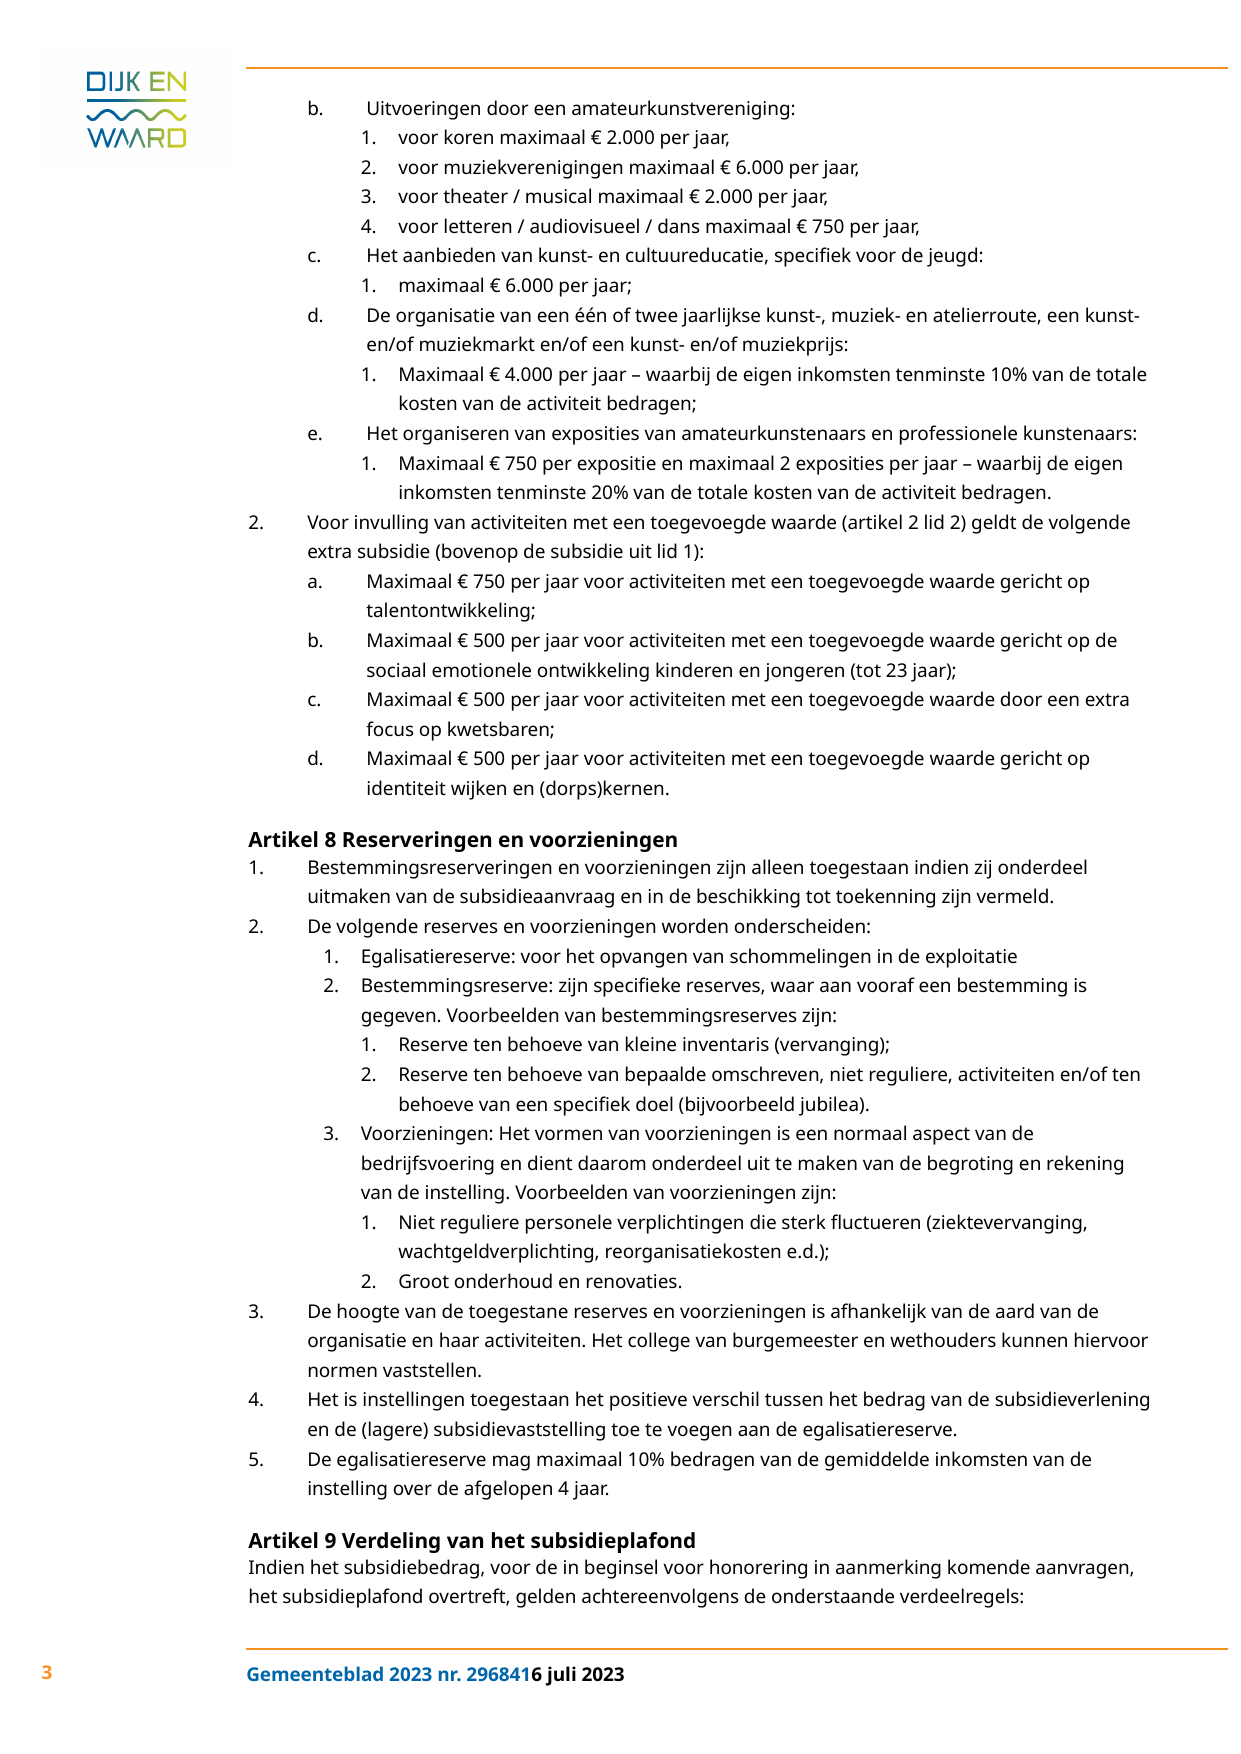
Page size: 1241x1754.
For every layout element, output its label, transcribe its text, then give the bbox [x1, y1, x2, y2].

picture [41, 47, 231, 172]
list Niet reguliere personele verplichtingen die sterk fluctueren (ziektevervanging, wachtgeldverplichting, reorganisatiekosten e.d.); [361, 1209, 1152, 1264]
text Artikel 8 Reserveringen en voorzieningen [248, 826, 1152, 854]
list Groot onderhoud en renovaties. [361, 1268, 1152, 1294]
text Artikel 9 Verdeling van het subsidieplafond [248, 1526, 1152, 1554]
list Maximaal € 500 per jaar voor activiteiten met een toegevoegde waarde gericht op identiteit wijken en (dorps)kernen. [307, 746, 1152, 801]
list Het organiseren van exposities van amateurkunstenaars en professionele kunstenaars: [307, 420, 1152, 446]
list voor theater / musical maximaal € 2.000 per jaar, [361, 183, 1152, 209]
list De hoogte van de toegestane reserves en voorzieningen is afhankelijk van de aard van de organisatie en haar activiteiten. Het college van burgemeester en wethouders kunnen hiervoor normen vaststellen. [248, 1298, 1152, 1383]
list Egalisatiereserve: voor het opvangen van schommelingen in de exploitatie [323, 943, 1152, 968]
list Bestemmingsreserve: zijn specifieke reserves, waar aan vooraf een bestemming is gegeven. Voorbeelden van bestemmingsreserves zijn: [323, 972, 1152, 1028]
list Reserve ten behoeve van kleine inventaris (vervanging); [361, 1032, 1152, 1057]
list Maximaal € 750 per jaar voor activiteiten met een toegevoegde waarde gericht op talentontwikkeling; [307, 568, 1152, 623]
list Uitvoeringen door een amateurkunstvereniging: [307, 95, 1152, 121]
list Voor invulling van activiteiten met een toegevoegde waarde (artikel 2 lid 2) geldt de volgende extra subsidie (bovenop de subsidie uit lid 1): [248, 509, 1152, 564]
text Indien het subsidiebedrag, voor de in beginsel voor honorering in aanmerking komende aanvragen, het subsidieplafond overtreft, gelden achtereenvolgens de onderstaande verdeelregels: [248, 1554, 1152, 1609]
list voor koren maximaal € 2.000 per jaar, [361, 124, 1152, 150]
list Maximaal € 500 per jaar voor activiteiten met een toegevoegde waarde gericht op de sociaal emotionele ontwikkeling kinderen en jongeren (tot 23 jaar); [307, 627, 1152, 683]
list Bestemmingsreserveringen en voorzieningen zijn alleen toegestaan indien zij onderdeel uitmaken van de subsidieaanvraag en in de beschikking tot toekenning zijn vermeld. [248, 854, 1152, 909]
list Maximaal € 750 per expositie en maximaal 2 exposities per jaar – waarbij de eigen inkomsten tenminste 20% van de totale kosten van de activiteit bedragen. [361, 450, 1152, 505]
list voor muziekverenigingen maximaal € 6.000 per jaar, [361, 154, 1152, 180]
list Maximaal € 4.000 per jaar – waarbij de eigen inkomsten tenminste 10% van de totale kosten van de activiteit bedragen; [361, 361, 1152, 416]
list De volgende reserves en voorzieningen worden onderscheiden: [248, 913, 1152, 939]
list Het is instellingen toegestaan het positieve verschil tussen het bedrag van de subsidieverlening en de (lagere) subsidievaststelling toe te voegen aan de egalisatiereserve. [248, 1387, 1152, 1442]
list De organisatie van een één of twee jaarlijkse kunst-, muziek- en atelierroute, een kunst- en/of muziekmarkt en/of een kunst- en/of muziekprijs: [307, 302, 1152, 357]
list Maximaal € 500 per jaar voor activiteiten met een toegevoegde waarde door een extra focus op kwetsbaren; [307, 686, 1152, 742]
list voor letteren / audiovisueel / dans maximaal € 750 per jaar, [361, 213, 1152, 239]
list De egalisatiereserve mag maximaal 10% bedragen van de gemiddelde inkomsten van de instelling over de afgelopen 4 jaar. [248, 1446, 1152, 1501]
list Het aanbieden van kunst- en cultuureducatie, specifiek voor de jeugd: [307, 243, 1152, 268]
list Voorzieningen: Het vormen van voorzieningen is een normaal aspect van de bedrijfsvoering en dient daarom onderdeel uit te maken van de begroting en rekening van de instelling. Voorbeelden van voorzieningen zijn: [323, 1120, 1152, 1205]
list Reserve ten behoeve van bepaalde omschreven, niet reguliere, activiteiten en/of ten behoeve van een specifiek doel (bijvoorbeeld jubilea). [361, 1061, 1152, 1116]
list maximaal € 6.000 per jaar; [361, 272, 1152, 298]
